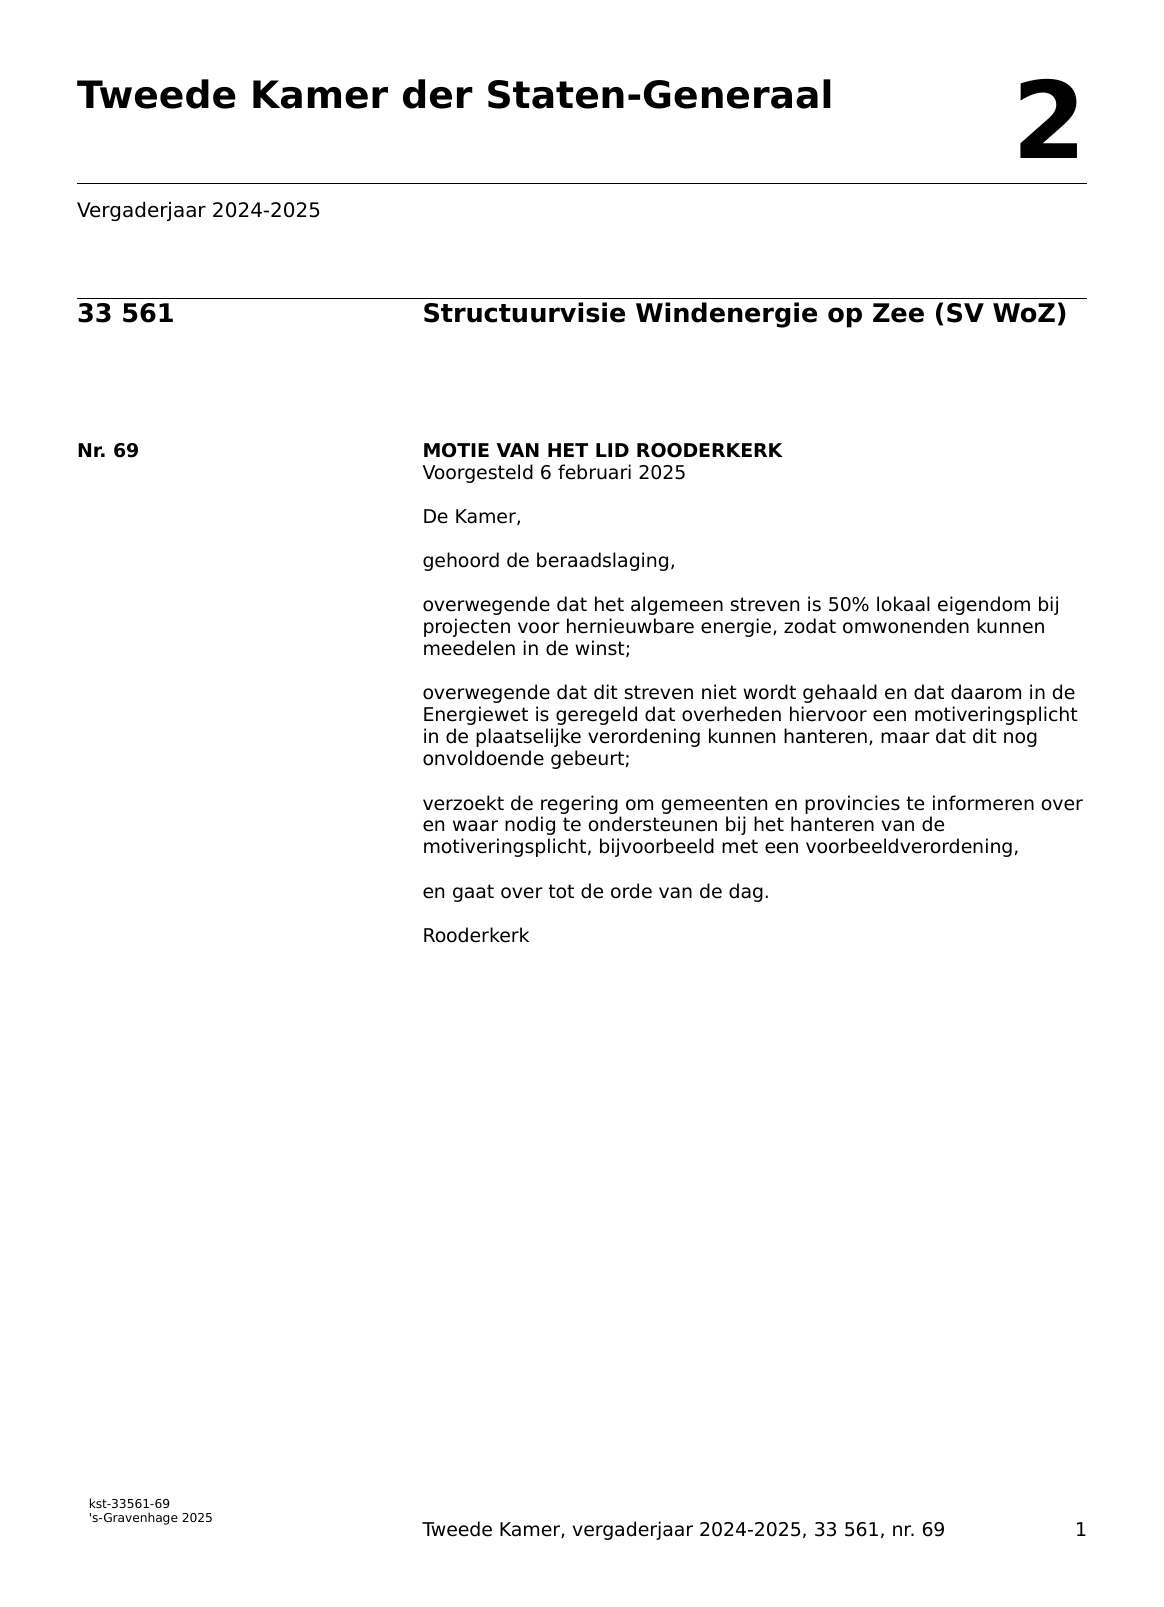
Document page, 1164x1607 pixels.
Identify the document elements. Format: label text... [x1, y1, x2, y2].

text 's-Gravenhage 2025 [88, 1511, 323, 1525]
table_header Tweede Kamer der Staten-Generaal [77, 59, 886, 183]
text verzoekt de regering om gemeenten en provincies te informeren over en waar nodig te ondersteunen bij het hanteren van de motiveringsplicht, bijvoorbeeld met een voorbeeldverordening, [422, 792, 1087, 858]
text overwegende dat het algemeen streven is 50% lokaal eigendom bij projecten voor hernieuwbare energie, zodat omwonenden kunnen meedelen in de winst; [422, 594, 1087, 660]
text Rooderkerk [422, 925, 1087, 947]
text Voorgesteld 6 februari 2025 [422, 462, 1087, 484]
subtitle 33 561 Structuurvisie Windenergie op Zee (SV WoZ) [77, 299, 1087, 329]
table_header 2 [886, 59, 1087, 183]
subtitle Nr. 69 MOTIE VAN HET LID ROODERKERK [77, 440, 1087, 462]
text en gaat over tot de orde van de dag. [422, 881, 1087, 902]
text gehoord de beraadslaging, [422, 550, 1087, 572]
table_cell Vergaderjaar 2024-2025 [77, 184, 1087, 298]
text kst-33561-69 [88, 1497, 323, 1511]
text overwegende dat dit streven niet wordt gehaald en dat daarom in de Energiewet is geregeld dat overheden hiervoor een motiveringsplicht in de plaatselijke verordening kunnen hanteren, maar dat dit nog onvoldoende gebeurt; [422, 682, 1087, 770]
text De Kamer, [422, 506, 1087, 528]
